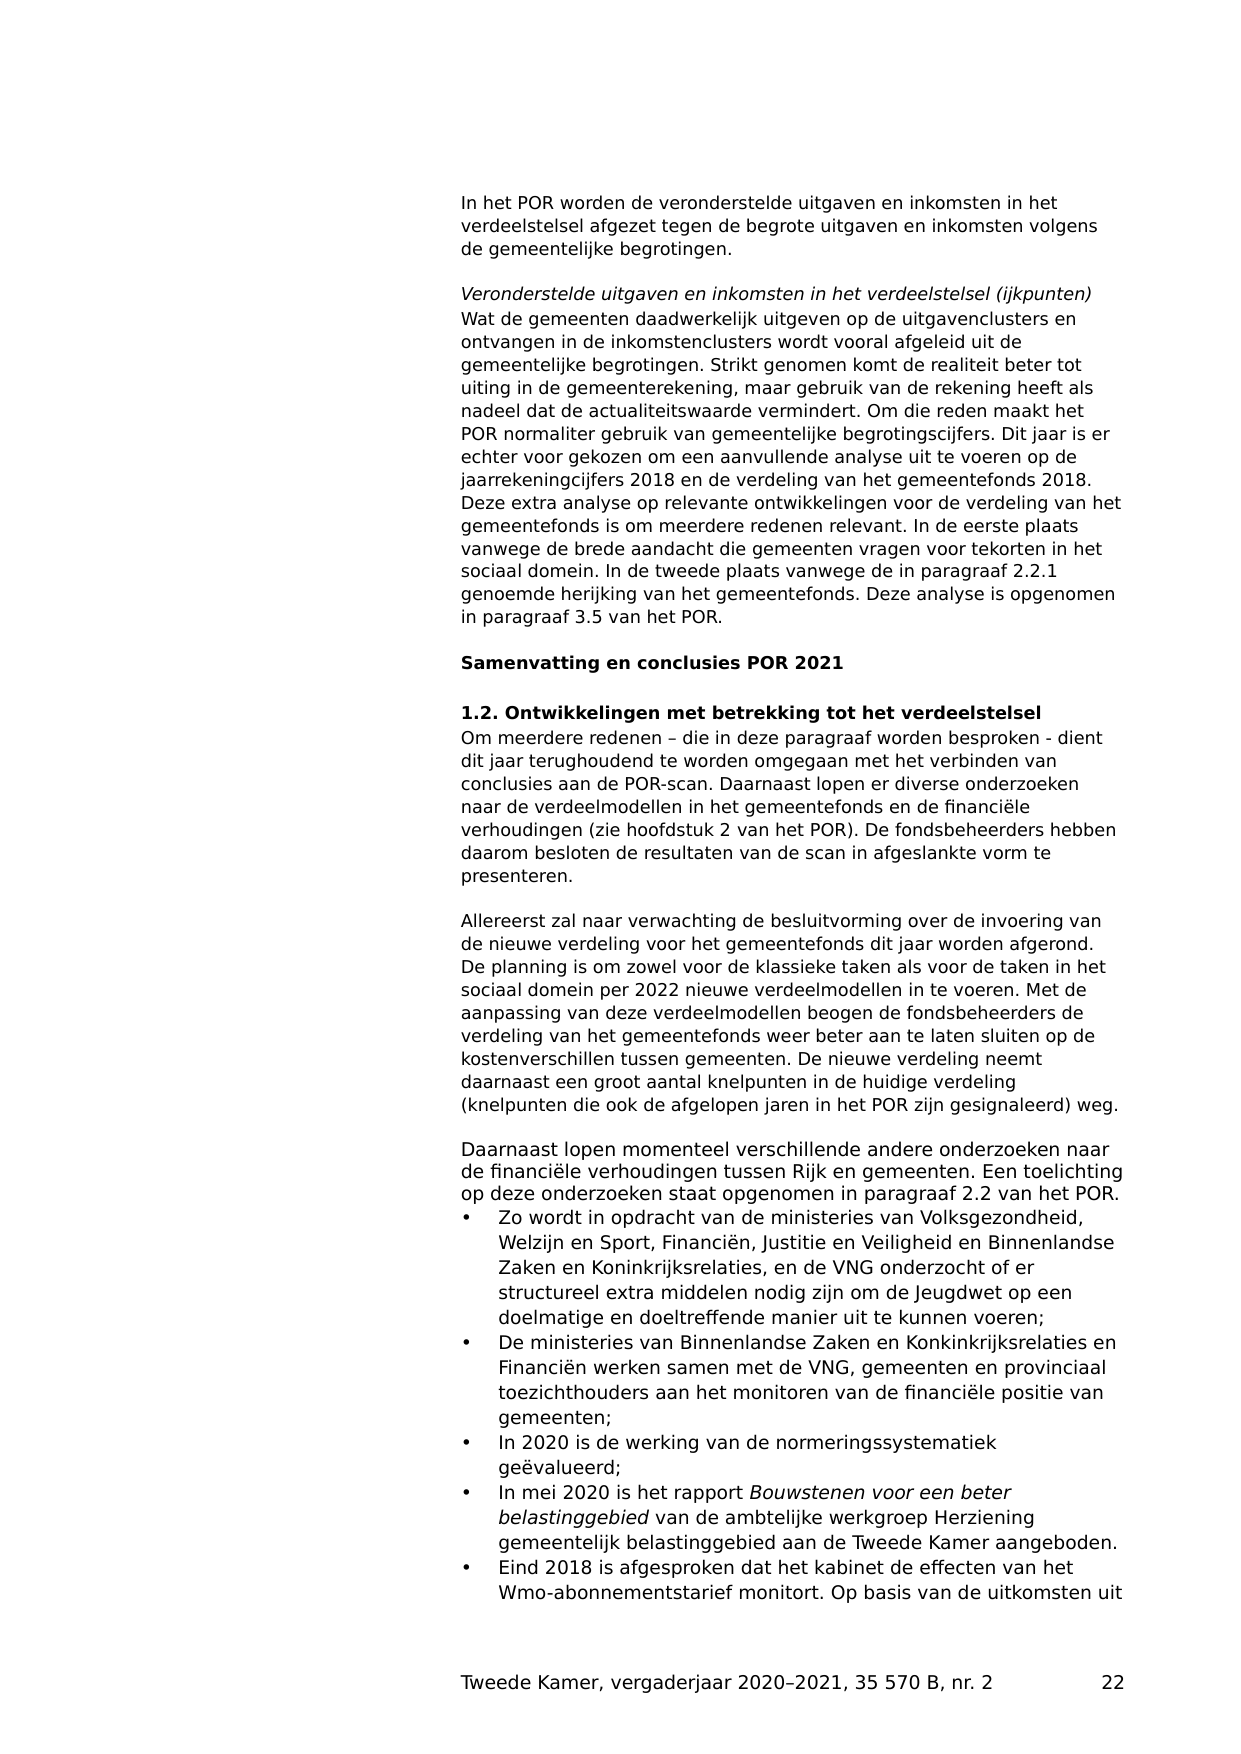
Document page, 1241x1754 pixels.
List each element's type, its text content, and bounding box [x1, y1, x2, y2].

list Eind 2018 is afgesproken dat het kabinet de effecten van het Wmo-abonnementstarief monitort. Op basis van de uitkomsten uit [461, 1554, 1125, 1604]
list In mei 2020 is het rapport Bouwstenen voor een beter belastinggebied van de ambtelijke werkgroep Herziening gemeentelijk belastinggebied aan de Tweede Kamer aangeboden. [461, 1479, 1125, 1554]
text Daarnaast lopen momenteel verschillende andere onderzoeken naar de financiële verhoudingen tussen Rijk en gemeenten. Een toelichting op deze onderzoeken staat opgenomen in paragraaf 2.2 van het POR. [461, 1139, 1125, 1204]
text Samenvatting en conclusies POR 2021 [461, 651, 1125, 674]
list Zo wordt in opdracht van de ministeries van Volksgezondheid, Welzijn en Sport, Financiën, Justitie en Veiligheid en Binnenlandse Zaken en Koninkrijksrelaties, en de VNG onderzocht of er structureel extra middelen nodig zijn om de Jeugdwet op een doelmatige en doeltreffende manier uit te kunnen voeren; [461, 1204, 1125, 1329]
text In het POR worden de veronderstelde uitgaven en inkomsten in het verdeelstelsel afgezet tegen de begrote uitgaven en inkomsten volgens de gemeentelijke begrotingen. [461, 191, 1125, 259]
text 1.2. Ontwikkelingen met betrekking tot het verdeelstelsel [461, 701, 1125, 724]
text Veronderstelde uitgaven en inkomsten in het verdeelstelsel (ijkpunten) [461, 282, 1125, 305]
text Allereerst zal naar verwachting de besluitvorming over de invoering van de nieuwe verdeling voor het gemeentefonds dit jaar worden afgerond. De planning is om zowel voor de klassieke taken als voor de taken in het sociaal domein per 2022 nieuwe verdeelmodellen in te voeren. Met de aanpassing van deze verdeelmodellen beogen de fondsbeheerders de verdeling van het gemeentefonds weer beter aan te laten sluiten op de kostenverschillen tussen gemeenten. De nieuwe verdeling neemt daarnaast een groot aantal knelpunten in de huidige verdeling (knelpunten die ook de afgelopen jaren in het POR zijn gesignaleerd) weg. [461, 909, 1125, 1116]
list In 2020 is de werking van de normeringssystematiek geëvalueerd; [461, 1429, 1125, 1479]
list De ministeries van Binnenlandse Zaken en Konkinkrijksrelaties en Financiën werken samen met de VNG, gemeenten en provinciaal toezichthouders aan het monitoren van de financiële positie van gemeenten; [461, 1329, 1125, 1429]
text Om meerdere redenen – die in deze paragraaf worden besproken - dient dit jaar terughoudend te worden omgegaan met het verbinden van conclusies aan de POR-scan. Daarnaast lopen er diverse onderzoeken naar de verdeelmodellen in het gemeentefonds en de financiële verhoudingen (zie hoofdstuk 2 van het POR). De fondsbeheerders hebben daarom besloten de resultaten van de scan in afgeslankte vorm te presenteren. [461, 726, 1125, 887]
text Wat de gemeenten daadwerkelijk uitgeven op de uitgavenclusters en ontvangen in de inkomstenclusters wordt vooral afgeleid uit de gemeentelijke begrotingen. Strikt genomen komt de realiteit beter tot uiting in de gemeenterekening, maar gebruik van de rekening heeft als nadeel dat de actualiteitswaarde vermindert. Om die reden maakt het POR normaliter gebruik van gemeentelijke begrotingscijfers. Dit jaar is er echter voor gekozen om een aanvullende analyse uit te voeren op de jaarrekeningcijfers 2018 en de verdeling van het gemeentefonds 2018. Deze extra analyse op relevante ontwikkelingen voor de verdeling van het gemeentefonds is om meerdere redenen relevant. In de eerste plaats vanwege de brede aandacht die gemeenten vragen voor tekorten in het sociaal domein. In de tweede plaats vanwege de in paragraaf 2.2.1 genoemde herijking van het gemeentefonds. Deze analyse is opgenomen in paragraaf 3.5 van het POR. [461, 307, 1125, 628]
